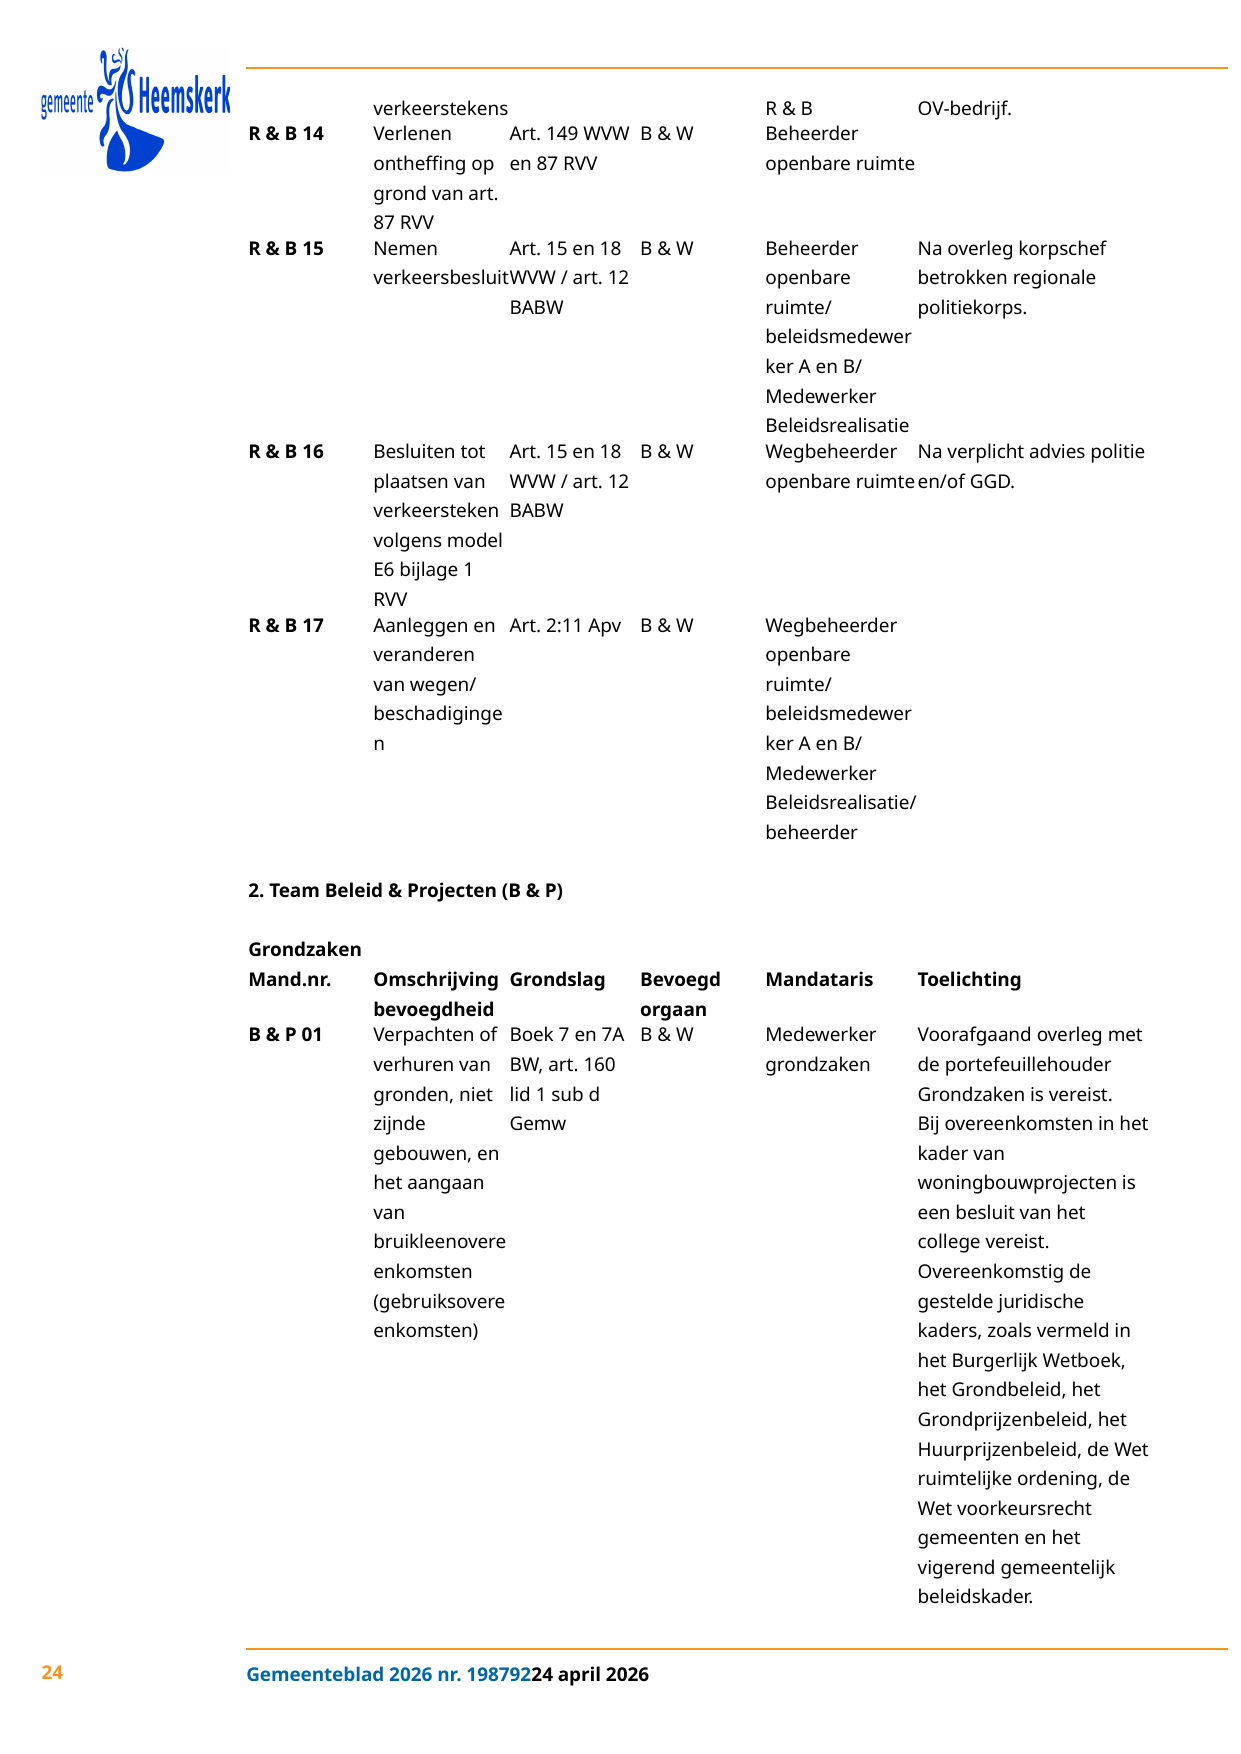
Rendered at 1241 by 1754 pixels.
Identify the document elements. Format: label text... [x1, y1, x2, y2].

table_cell [918, 612, 1152, 845]
table_cell R & B 15 [248, 235, 373, 438]
table_cell B & W [640, 235, 765, 438]
table_cell Na verplicht advies politie en/of GGD. [918, 438, 1152, 612]
table_header Mandataris [765, 966, 917, 1022]
text 2. Team Beleid & Projecten (B & P) [248, 877, 1152, 903]
table_cell Aanleggen en veranderen van wegen/ beschadigingen [373, 612, 509, 845]
table_cell [640, 95, 765, 121]
table_cell Wegbeheerder openbare ruimte/ beleidsmedewerker A en B/ Medewerker Beleidsrealisatie/ beheerder [765, 612, 917, 845]
table_cell Nemen verkeersbesluit [373, 235, 509, 438]
table_cell R & B 16 [248, 438, 373, 612]
picture [41, 47, 231, 172]
table_cell Beheerder openbare ruimte [765, 121, 917, 235]
table_cell R & B 14 [248, 121, 373, 235]
table_cell Beheerder openbare ruimte/ beleidsmedewerker A en B/ Medewerker Beleidsrealisatie [765, 235, 917, 438]
table_cell Besluiten tot plaatsen van verkeersteken volgens model E6 bijlage 1 RVV [373, 438, 509, 612]
table_cell Wegbeheerder openbare ruimte [765, 438, 917, 612]
table_cell verkeerstekens [373, 95, 509, 121]
table_cell Na overleg korpschef betrokken regionale politiekorps. [918, 235, 1152, 438]
table_cell B & W [640, 1022, 765, 1609]
table_cell Medewerker grondzaken [765, 1022, 917, 1609]
table_cell B & P 01 [248, 1022, 373, 1609]
table_cell B & W [640, 121, 765, 235]
table_header Omschrijving bevoegdheid [373, 966, 509, 1022]
table_cell Art. 15 en 18 WVW / art. 12 BABW [509, 438, 640, 612]
table_cell [918, 121, 1152, 235]
table_header Toelichting [918, 966, 1152, 1022]
table_cell Boek 7 en 7A BW, art. 160 lid 1 sub d Gemw [509, 1022, 640, 1609]
table_cell Art. 2:11 Apv [509, 612, 640, 845]
table_cell B & W [640, 612, 765, 845]
table_cell R & B 17 [248, 612, 373, 845]
table_header Mand.nr. [248, 966, 373, 1022]
table_header Bevoegd orgaan [640, 966, 765, 1022]
table_cell Verpachten of verhuren van gronden, niet zijnde gebouwen, en het aangaan van bruikleenovereenkomsten (gebruiksovereenkomsten) [373, 1022, 509, 1609]
table_cell OV-bedrijf. [918, 95, 1152, 121]
table_cell Art. 149 WVW en 87 RVV [509, 121, 640, 235]
table_cell Verlenen ontheffing op grond van art. 87 RVV [373, 121, 509, 235]
text Grondzaken [248, 937, 1152, 962]
table_cell Voorafgaand overleg met de portefeuillehouder Grondzaken is vereist. Bij overeenkomsten in het kader van woningbouwprojecten is een besluit van het college vereist. Overeenkomstig de gestelde juridische kaders, zoals vermeld in het Burgerlijk Wetboek, het Grondbeleid, het Grondprijzenbeleid, het Huurprijzenbeleid, de Wet ruimtelijke ordening, de Wet voorkeursrecht gemeenten en het vigerend gemeentelijk beleidskader. [918, 1022, 1152, 1609]
table_cell R & B [765, 95, 917, 121]
table_header Grondslag [509, 966, 640, 1022]
table_cell [248, 95, 373, 121]
table_cell Art. 15 en 18 WVW / art. 12 BABW [509, 235, 640, 438]
table_cell B & W [640, 438, 765, 612]
table_cell [509, 95, 640, 121]
